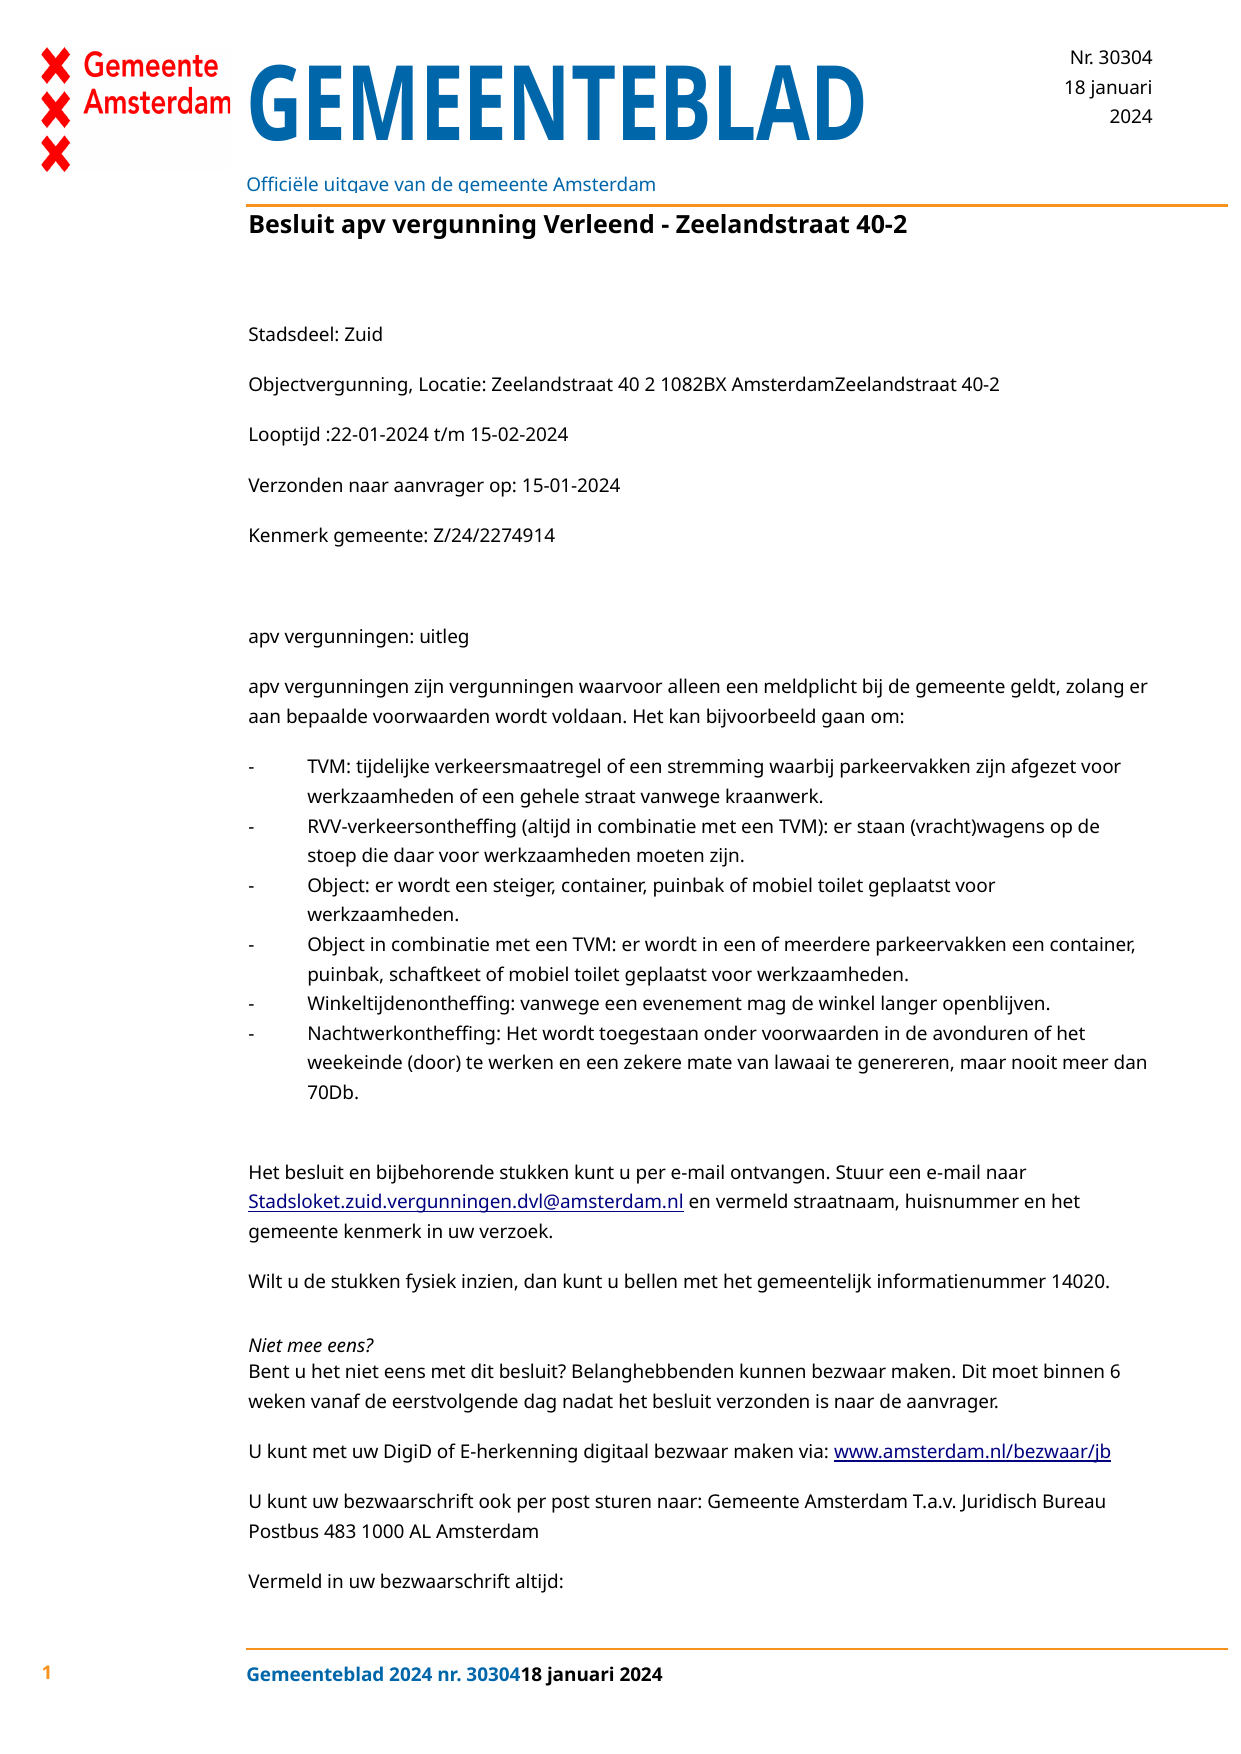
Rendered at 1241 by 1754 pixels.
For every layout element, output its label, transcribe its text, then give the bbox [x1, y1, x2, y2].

text U kunt met uw DigiD of E-herkenning digitaal bezwaar maken via: www.amsterdam.nl/bezwaar/jb [248, 1438, 1152, 1464]
text Wilt u de stukken fysiek inzien, dan kunt u bellen met het gemeentelijk informatienummer 14020. [248, 1269, 1152, 1294]
text Niet mee eens? [248, 1333, 1152, 1358]
list Winkeltijdenontheffing: vanwege een evenement mag de winkel langer openblijven. [248, 990, 1152, 1016]
text Verzonden naar aanvrager op: 15-01-2024 [248, 472, 1152, 498]
list TVM: tijdelijke verkeersmaatregel of een stremming waarbij parkeervakken zijn afgezet voor werkzaamheden of een gehele straat vanwege kraanwerk. [248, 754, 1152, 809]
text Het besluit en bijbehorende stukken kunt u per e-mail ontvangen. Stuur een e-mail naar Stadsloket.zuid.vergunningen.dvl@amsterdam.nl en vermeld straatnaam, huisnummer en het gemeente kenmerk in uw verzoek. [248, 1159, 1152, 1244]
list RVV-verkeersontheffing (altijd in combinatie met een TVM): er staan (vracht)wagens op de stoep die daar voor werkzaamheden moeten zijn. [248, 813, 1152, 868]
picture [41, 47, 231, 172]
text Bent u het niet eens met dit besluit? Belanghebbenden kunnen bezwaar maken. Dit moet binnen 6 weken vanaf de eerstvolgende dag nadat het besluit verzonden is naar de aanvrager. [248, 1358, 1152, 1414]
text Looptijd :22-01-2024 t/m 15-02-2024 [248, 422, 1152, 447]
list Object: er wordt een steiger, container, puinbak of mobiel toilet geplaatst voor werkzaamheden. [248, 872, 1152, 927]
text apv vergunningen: uitleg [248, 623, 1152, 649]
text Besluit apv vergunning Verleend - Zeelandstraat 40-2 [248, 207, 1152, 241]
list Nachtwerkontheffing: Het wordt toegestaan onder voorwaarden in de avonduren of het weekeinde (door) te werken en een zekere mate van lawaai te genereren, maar nooit meer dan 70Db. [248, 1020, 1152, 1105]
text U kunt uw bezwaarschrift ook per post sturen naar: Gemeente Amsterdam T.a.v. Juridisch Bureau Postbus 483 1000 AL Amsterdam [248, 1489, 1152, 1544]
text Vermeld in uw bezwaarschrift altijd: [248, 1569, 1152, 1594]
text Objectvergunning, Locatie: Zeelandstraat 40 2 1082BX AmsterdamZeelandstraat 40-2 [248, 371, 1152, 397]
text apv vergunningen zijn vergunningen waarvoor alleen een meldplicht bij de gemeente geldt, zolang er aan bepaalde voorwaarden wordt voldaan. Het kan bijvoorbeeld gaan om: [248, 674, 1152, 729]
text Kenmerk gemeente: Z/24/2274914 [248, 522, 1152, 548]
list Object in combinatie met een TVM: er wordt in een of meerdere parkeervakken een container, puinbak, schaftkeet of mobiel toilet geplaatst voor werkzaamheden. [248, 931, 1152, 986]
text Stadsdeel: Zuid [248, 321, 1152, 346]
